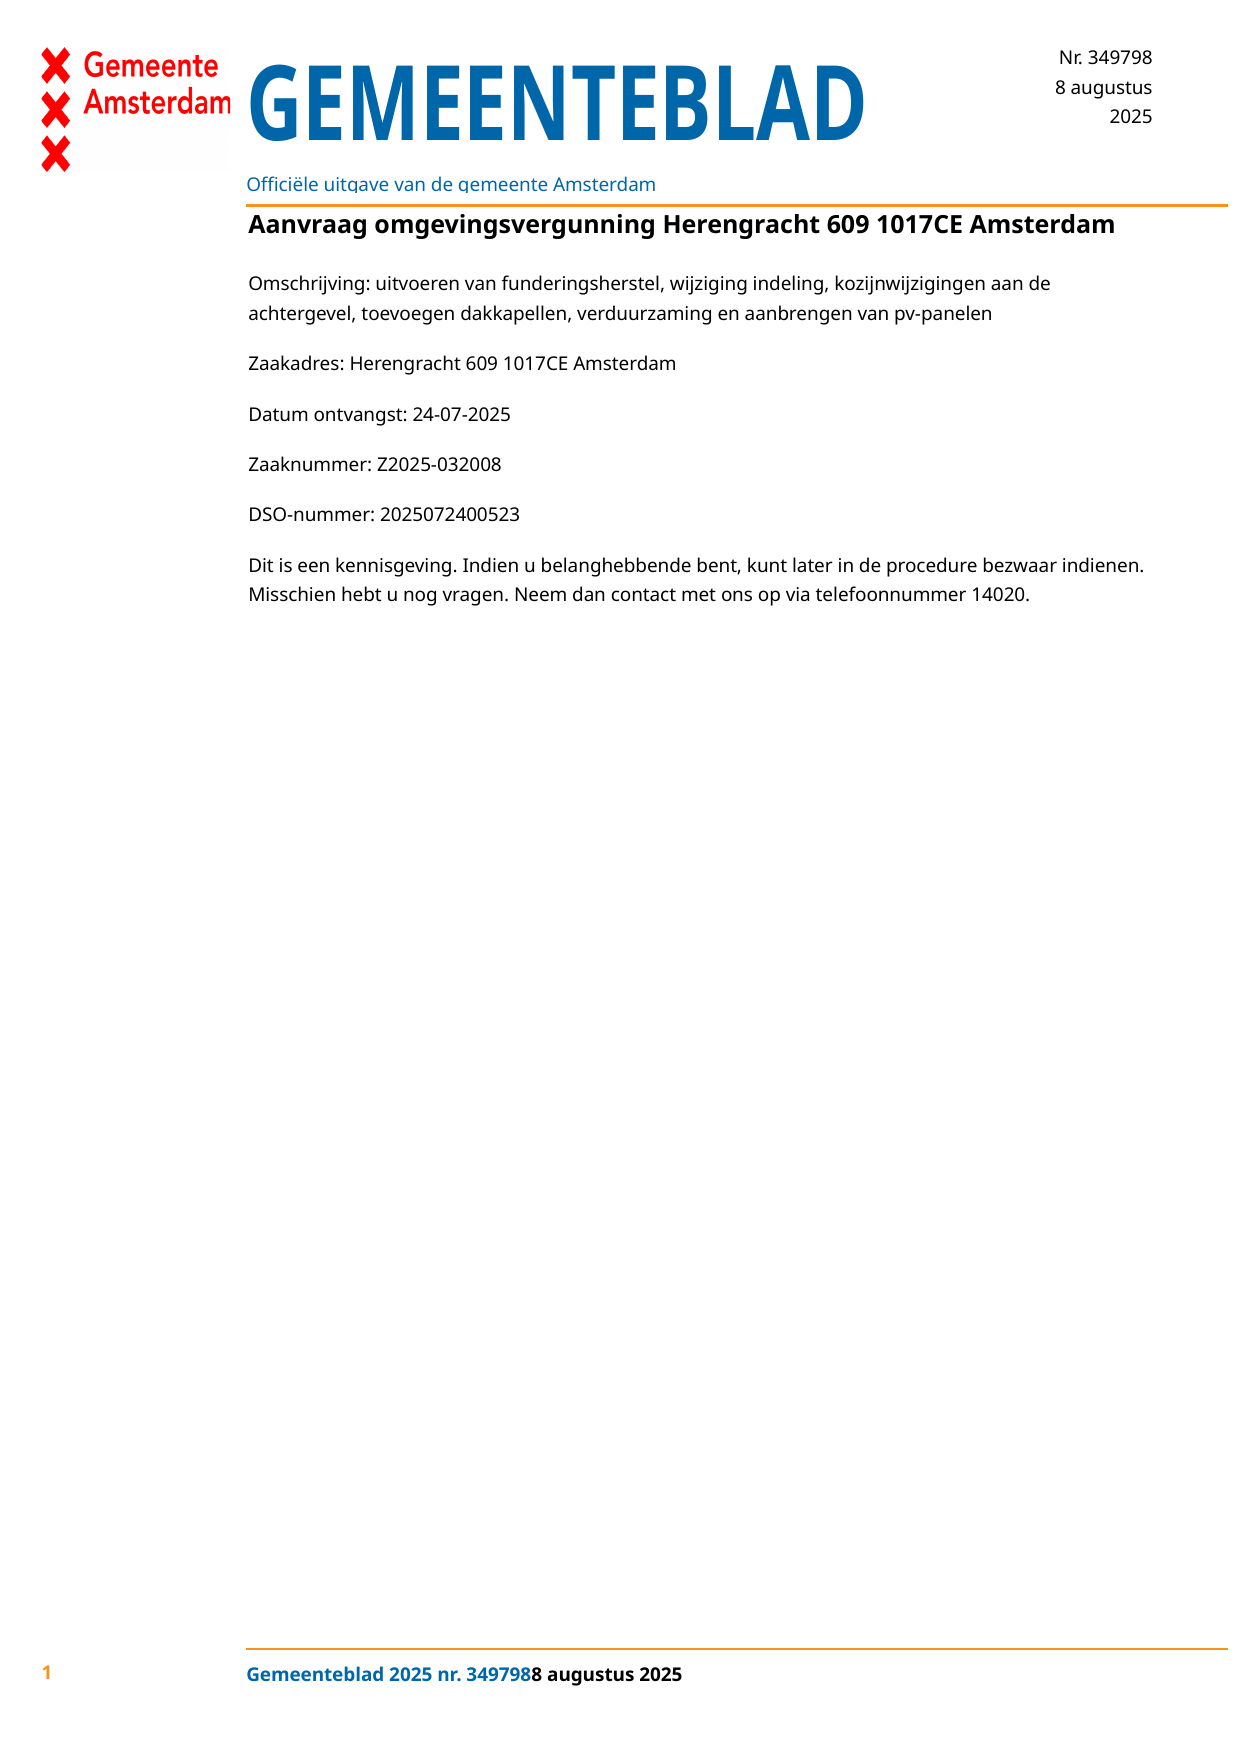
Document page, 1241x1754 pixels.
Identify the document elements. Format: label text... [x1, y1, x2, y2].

text Zaakadres: Herengracht 609 1017CE Amsterdam [248, 350, 1152, 376]
text Zaaknummer: Z2025-032008 [248, 451, 1152, 477]
text DSO-nummer: 2025072400523 [248, 502, 1152, 527]
text Aanvraag omgevingsvergunning Herengracht 609 1017CE Amsterdam [248, 207, 1152, 241]
text Omschrijving: uitvoeren van funderingsherstel, wijziging indeling, kozijnwijzigingen aan de achtergevel, toevoegen dakkapellen, verduurzaming en aanbrengen van pv-panelen [248, 270, 1152, 326]
text Datum ontvangst: 24-07-2025 [248, 401, 1152, 426]
text Dit is een kennisgeving. Indien u belanghebbende bent, kunt later in de procedure bezwaar indienen. Misschien hebt u nog vragen. Neem dan contact met ons op via telefoonnummer 14020. [248, 552, 1152, 607]
picture [41, 47, 231, 172]
